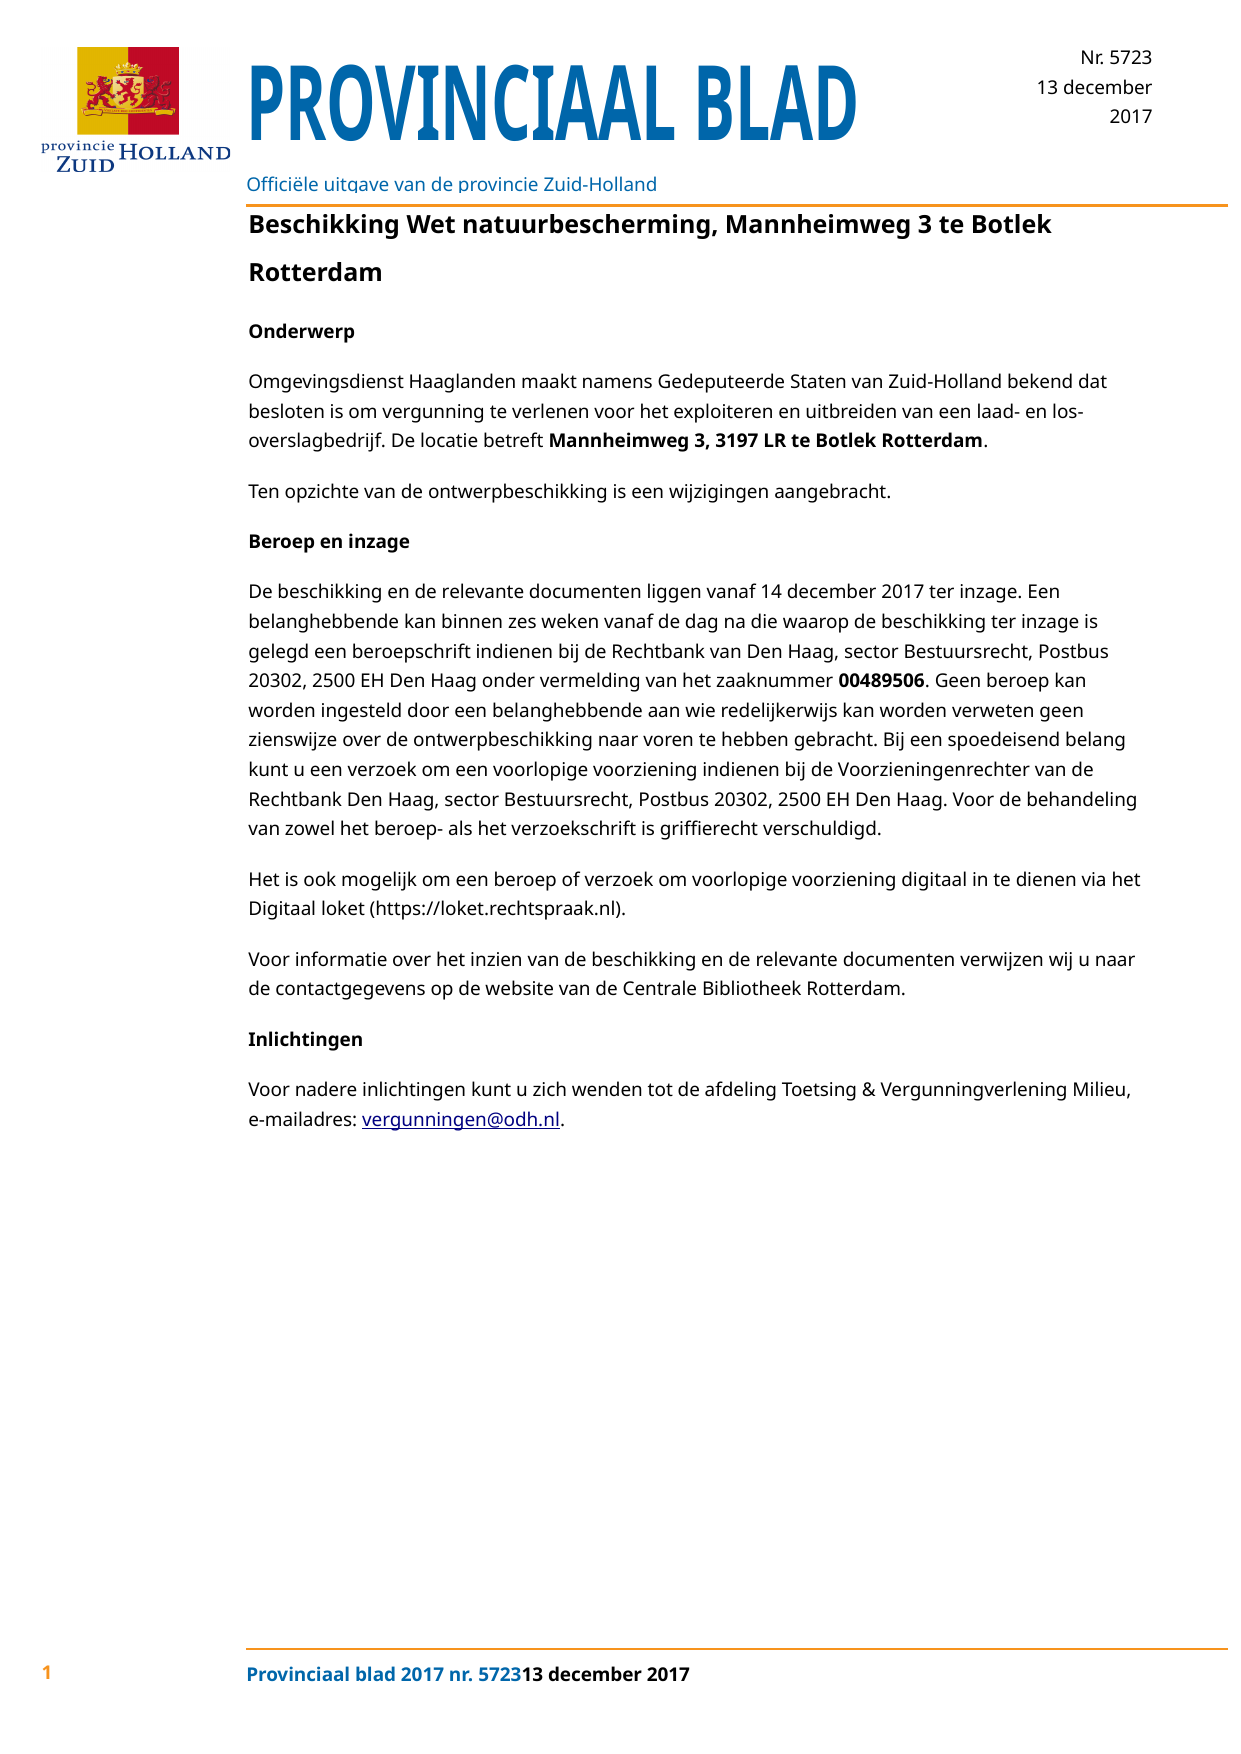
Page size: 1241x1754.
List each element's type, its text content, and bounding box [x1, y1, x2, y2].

text Beroep en inzage [248, 528, 1152, 554]
text Inlichtingen [248, 1026, 1152, 1052]
text Omgevingsdienst Haaglanden maakt namens Gedeputeerde Staten van Zuid-Holland bekend dat besloten is om vergunning te verlenen voor het exploiteren en uitbreiden van een laad- en los- overslagbedrijf. De locatie betreft Mannheimweg 3, 3197 LR te Botlek Rotterdam. [248, 368, 1152, 453]
text Het is ook mogelijk om een beroep of verzoek om voorlopige voorziening digitaal in te dienen via het Digitaal loket (https://loket.rechtspraak.nl). [248, 866, 1152, 921]
picture [41, 47, 231, 172]
text De beschikking en de relevante documenten liggen vanaf 14 december 2017 ter inzage. Een belanghebbende kan binnen zes weken vanaf de dag na die waarop de beschikking ter inzage is gelegd een beroepschrift indienen bij de Rechtbank van Den Haag, sector Bestuursrecht, Postbus 20302, 2500 EH Den Haag onder vermelding van het zaaknummer 00489506. Geen beroep kan worden ingesteld door een belanghebbende aan wie redelijkerwijs kan worden verweten geen zienswijze over de ontwerpbeschikking naar voren te hebben gebracht. Bij een spoedeisend belang kunt u een verzoek om een voorlopige voorziening indienen bij de Voorzieningenrechter van de Rechtbank Den Haag, sector Bestuursrecht, Postbus 20302, 2500 EH Den Haag. Voor de behandeling van zowel het beroep- als het verzoekschrift is griffierecht verschuldigd. [248, 579, 1152, 841]
text Onderwerp [248, 318, 1152, 344]
text Beschikking Wet natuurbescherming, Mannheimweg 3 te Botlek Rotterdam [248, 207, 1152, 288]
text Voor nadere inlichtingen kunt u zich wenden tot de afdeling Toetsing & Vergunningverlening Milieu, e-mailadres: vergunningen@odh.nl. [248, 1076, 1152, 1132]
text Ten opzichte van de ontwerpbeschikking is een wijzigingen aangebracht. [248, 478, 1152, 504]
text Voor informatie over het inzien van de beschikking en de relevante documenten verwijzen wij u naar de contactgegevens op de website van de Centrale Bibliotheek Rotterdam. [248, 946, 1152, 1001]
